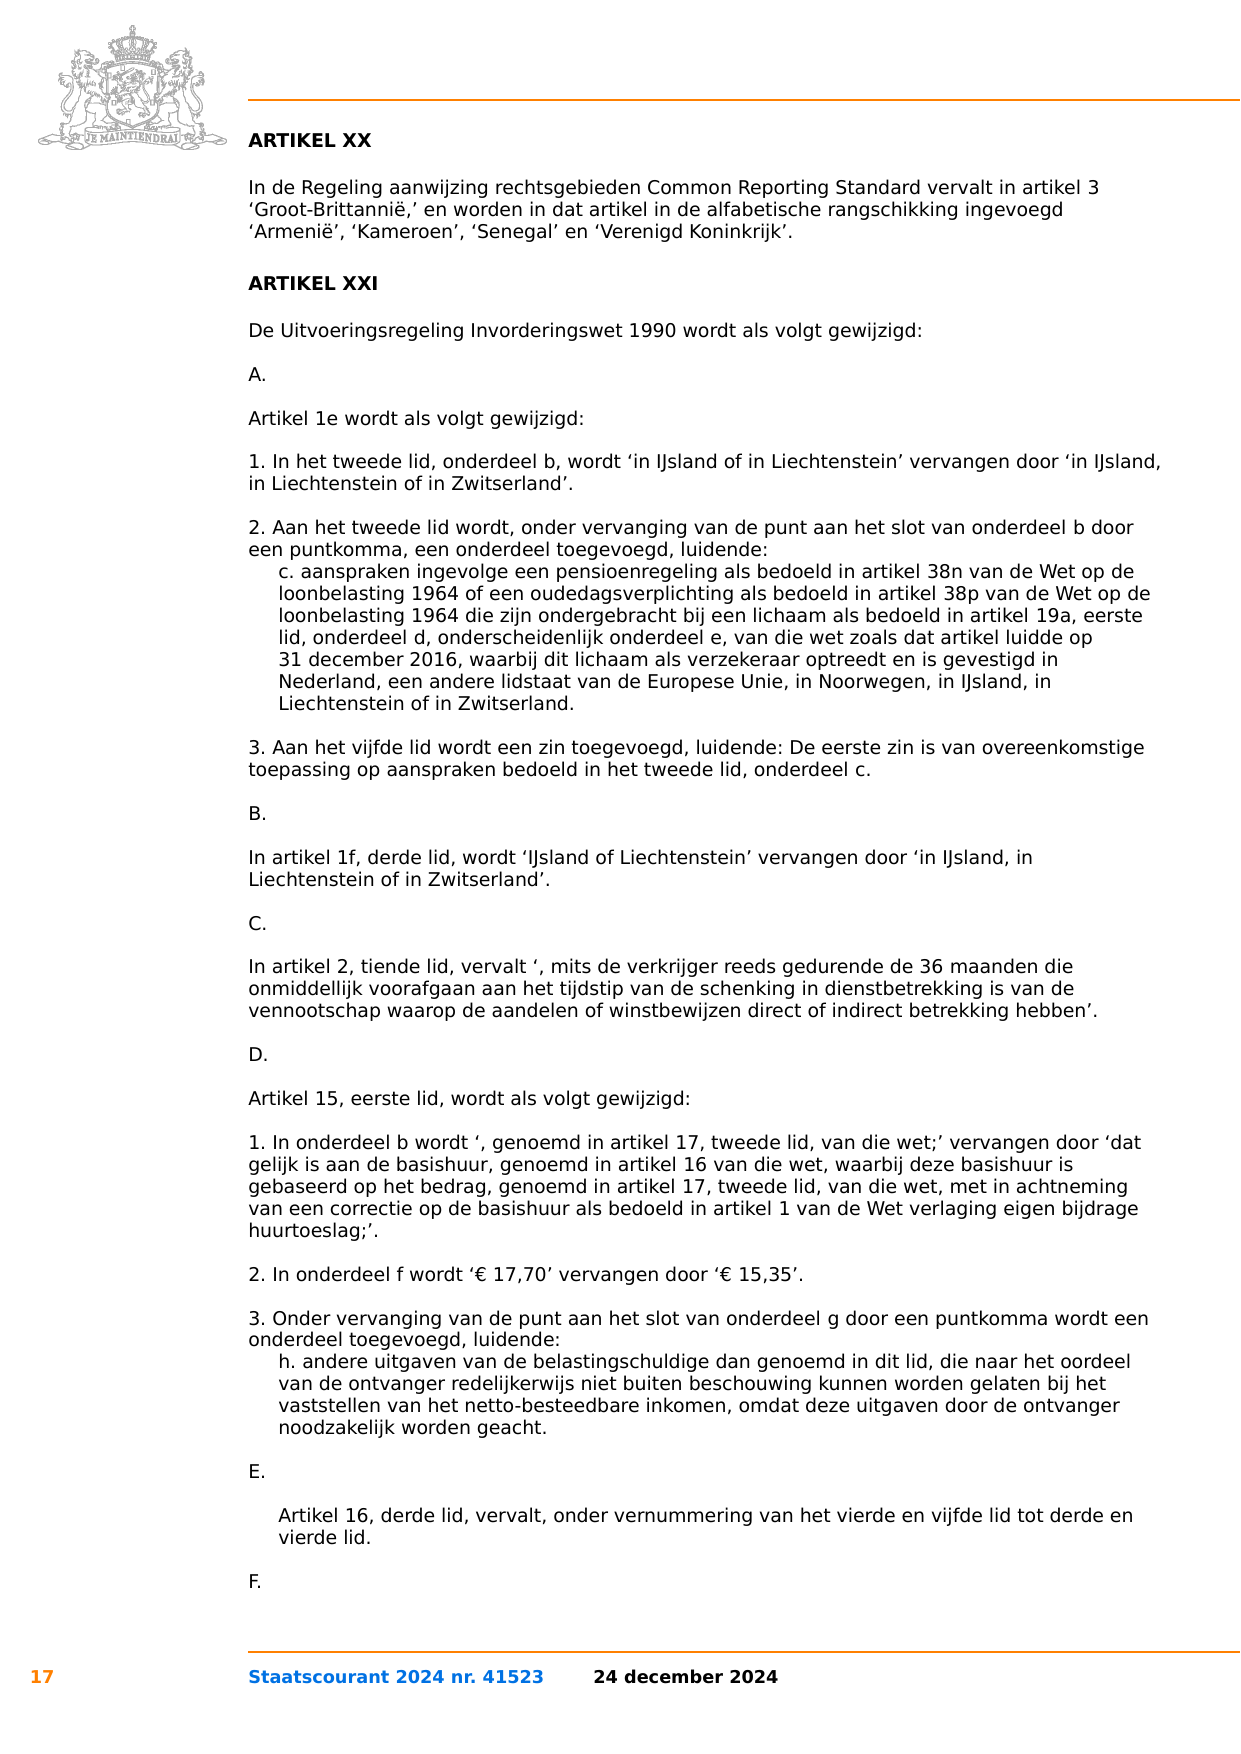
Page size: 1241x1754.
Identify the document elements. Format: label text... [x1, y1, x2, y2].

subtitle ARTIKEL XX [248, 130, 1163, 152]
subtitle ARTIKEL XXI [248, 273, 1163, 295]
picture [38, 25, 227, 150]
text In artikel 1f, derde lid, wordt ‘IJsland of Liechtenstein’ vervangen door ‘in IJsland, in Liechtenstein of in Zwitserland’. [248, 847, 1163, 891]
text E. [248, 1461, 1163, 1483]
text 1. In het tweede lid, onderdeel b, wordt ‘in IJsland of in Liechtenstein’ vervangen door ‘in IJsland, in Liechtenstein of in Zwitserland’. [248, 451, 1163, 495]
text De Uitvoeringsregeling Invorderingswet 1990 wordt als volgt gewijzigd: [248, 320, 1163, 342]
text B. [248, 803, 1163, 825]
text D. [248, 1044, 1163, 1066]
text c. aanspraken ingevolge een pensioenregeling als bedoeld in artikel 38n van de Wet op de loonbelasting 1964 of een oudedagsverplichting als bedoeld in artikel 38p van de Wet op de loonbelasting 1964 die zijn ondergebracht bij een lichaam als bedoeld in artikel 19a, eerste lid, onderdeel d, onderscheidenlijk onderdeel e, van die wet zoals dat artikel luidde op 31 december 2016, waarbij dit lichaam als verzekeraar optreedt en is gevestigd in Nederland, een andere lidstaat van de Europese Unie, in Noorwegen, in IJsland, in Liechtenstein of in Zwitserland. [278, 561, 1163, 715]
text In de Regeling aanwijzing rechtsgebieden Common Reporting Standard vervalt in artikel 3 ‘Groot-Brittannië,’ en worden in dat artikel in de alfabetische rangschikking ingevoegd ‘Armenië’, ‘Kameroen’, ‘Senegal’ en ‘Verenigd Koninkrijk’. [248, 177, 1163, 243]
text A. [248, 364, 1163, 386]
text In artikel 2, tiende lid, vervalt ‘, mits de verkrijger reeds gedurende de 36 maanden die onmiddellijk voorafgaan aan het tijdstip van de schenking in dienstbetrekking is van de vennootschap waarop de aandelen of winstbewijzen direct of indirect betrekking hebben’. [248, 956, 1163, 1022]
text Artikel 1e wordt als volgt gewijzigd: [248, 407, 1163, 429]
text 3. Aan het vijfde lid wordt een zin toegevoegd, luidende: De eerste zin is van overeenkomstige toepassing op aanspraken bedoeld in het tweede lid, onderdeel c. [248, 737, 1163, 781]
text 1. In onderdeel b wordt ‘, genoemd in artikel 17, tweede lid, van die wet;’ vervangen door ‘dat gelijk is aan de basishuur, genoemd in artikel 16 van die wet, waarbij deze basishuur is gebaseerd op het bedrag, genoemd in artikel 17, tweede lid, van die wet, met in achtneming van een correctie op de basishuur als bedoeld in artikel 1 van de Wet verlaging eigen bijdrage huurtoeslag;’. [248, 1132, 1163, 1242]
text 2. In onderdeel f wordt ‘€ 17,70’ vervangen door ‘€ 15,35’. [248, 1263, 1163, 1286]
text C. [248, 912, 1163, 934]
text Artikel 16, derde lid, vervalt, onder vernummering van het vierde en vijfde lid tot derde en vierde lid. [278, 1505, 1163, 1549]
text 2. Aan het tweede lid wordt, onder vervanging van de punt aan het slot van onderdeel b door een puntkomma, een onderdeel toegevoegd, luidende: [248, 517, 1163, 561]
text h. andere uitgaven van de belastingschuldige dan genoemd in dit lid, die naar het oordeel van de ontvanger redelijkerwijs niet buiten beschouwing kunnen worden gelaten bij het vaststellen van het netto-besteedbare inkomen, omdat deze uitgaven door de ontvanger noodzakelijk worden geacht. [278, 1351, 1163, 1439]
text Artikel 15, eerste lid, wordt als volgt gewijzigd: [248, 1088, 1163, 1110]
text F. [248, 1571, 1163, 1593]
text 3. Onder vervanging van de punt aan het slot van onderdeel g door een puntkomma wordt een onderdeel toegevoegd, luidende: [248, 1307, 1163, 1351]
